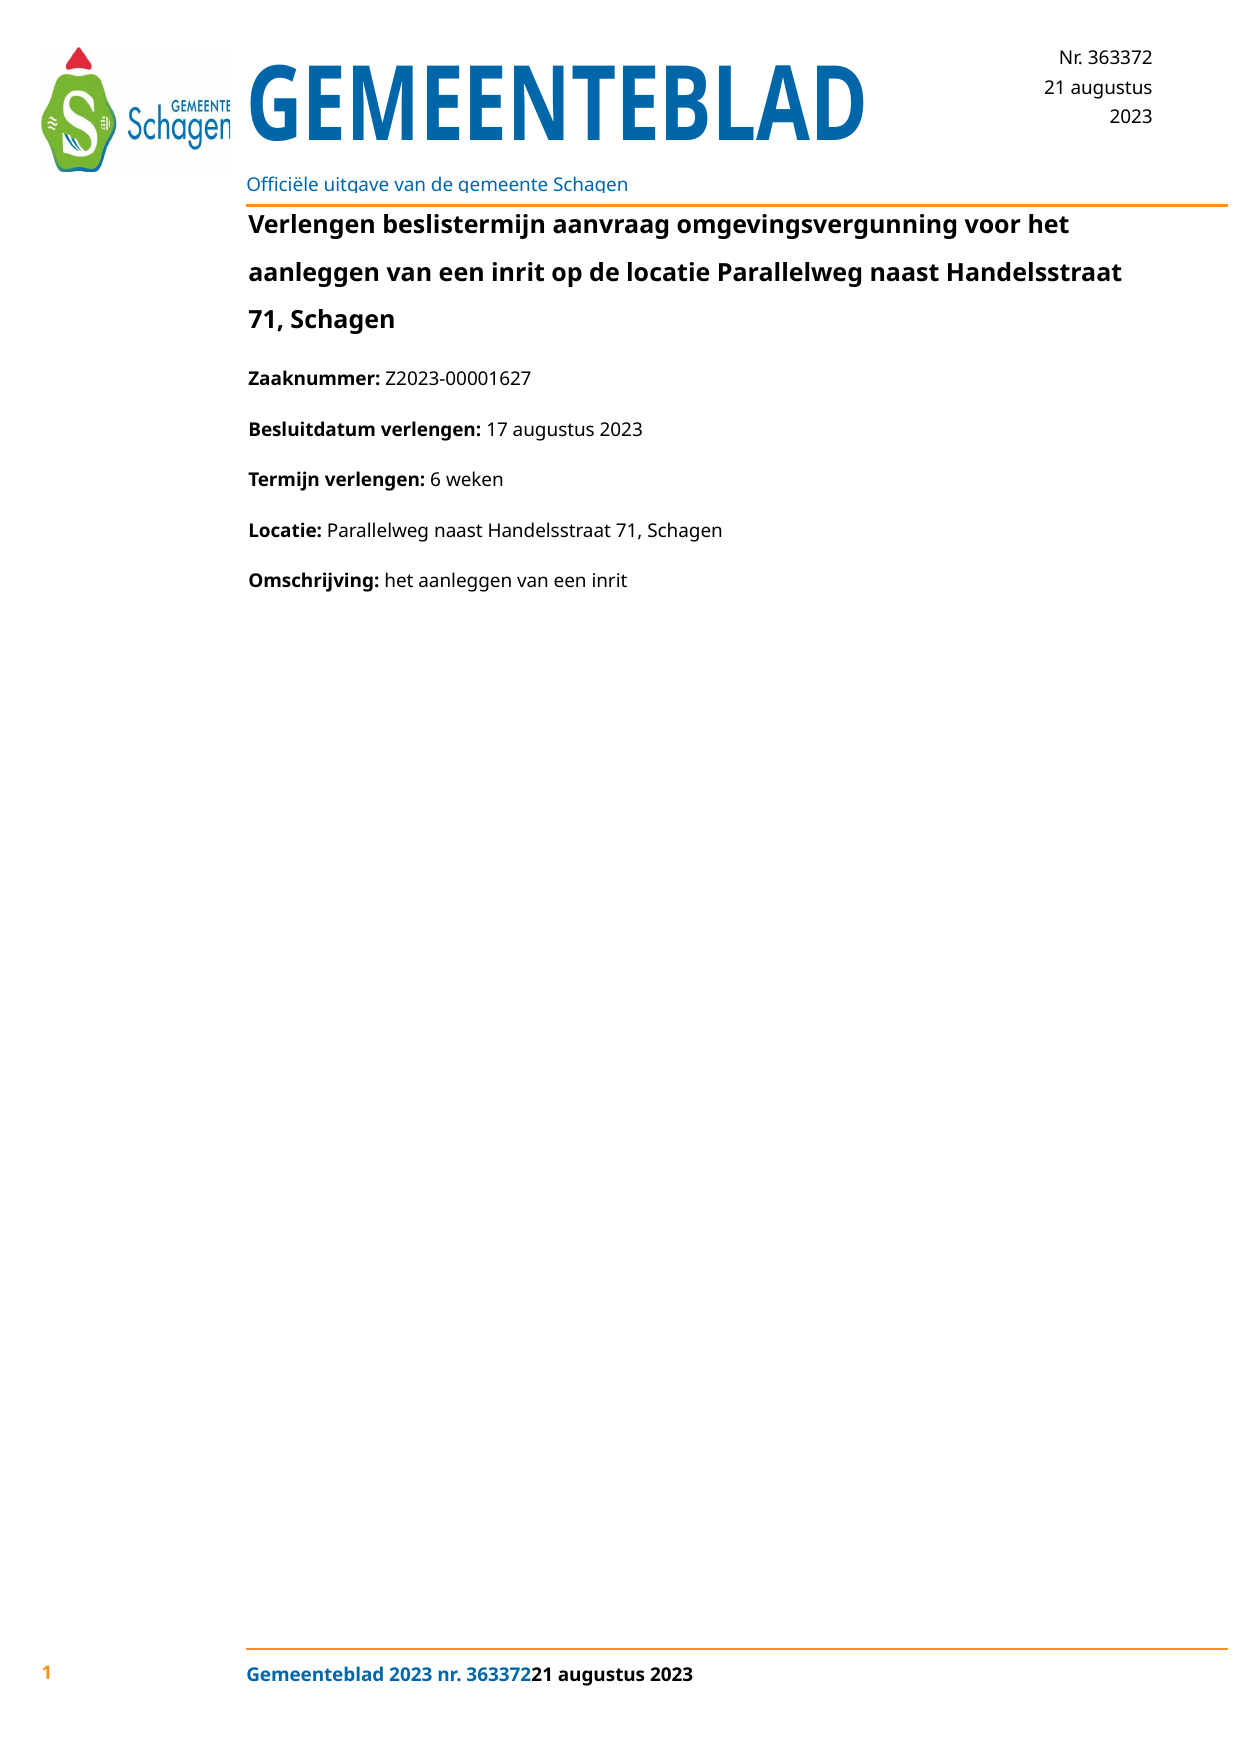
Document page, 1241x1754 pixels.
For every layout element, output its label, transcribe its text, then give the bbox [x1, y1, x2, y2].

text Besluitdatum verlengen: 17 augustus 2023 [248, 416, 1152, 442]
text Zaaknummer: Z2023-00001627 [248, 366, 1152, 391]
text Verlengen beslistermijn aanvraag omgevingsvergunning voor het aanleggen van een inrit op de locatie Parallelweg naast Handelsstraat 71, Schagen [248, 207, 1152, 336]
text Locatie: Parallelweg naast Handelsstraat 71, Schagen [248, 517, 1152, 542]
picture [41, 47, 231, 172]
text Omschrijving: het aanleggen van een inrit [248, 567, 1152, 593]
text Termijn verlengen: 6 weken [248, 466, 1152, 492]
